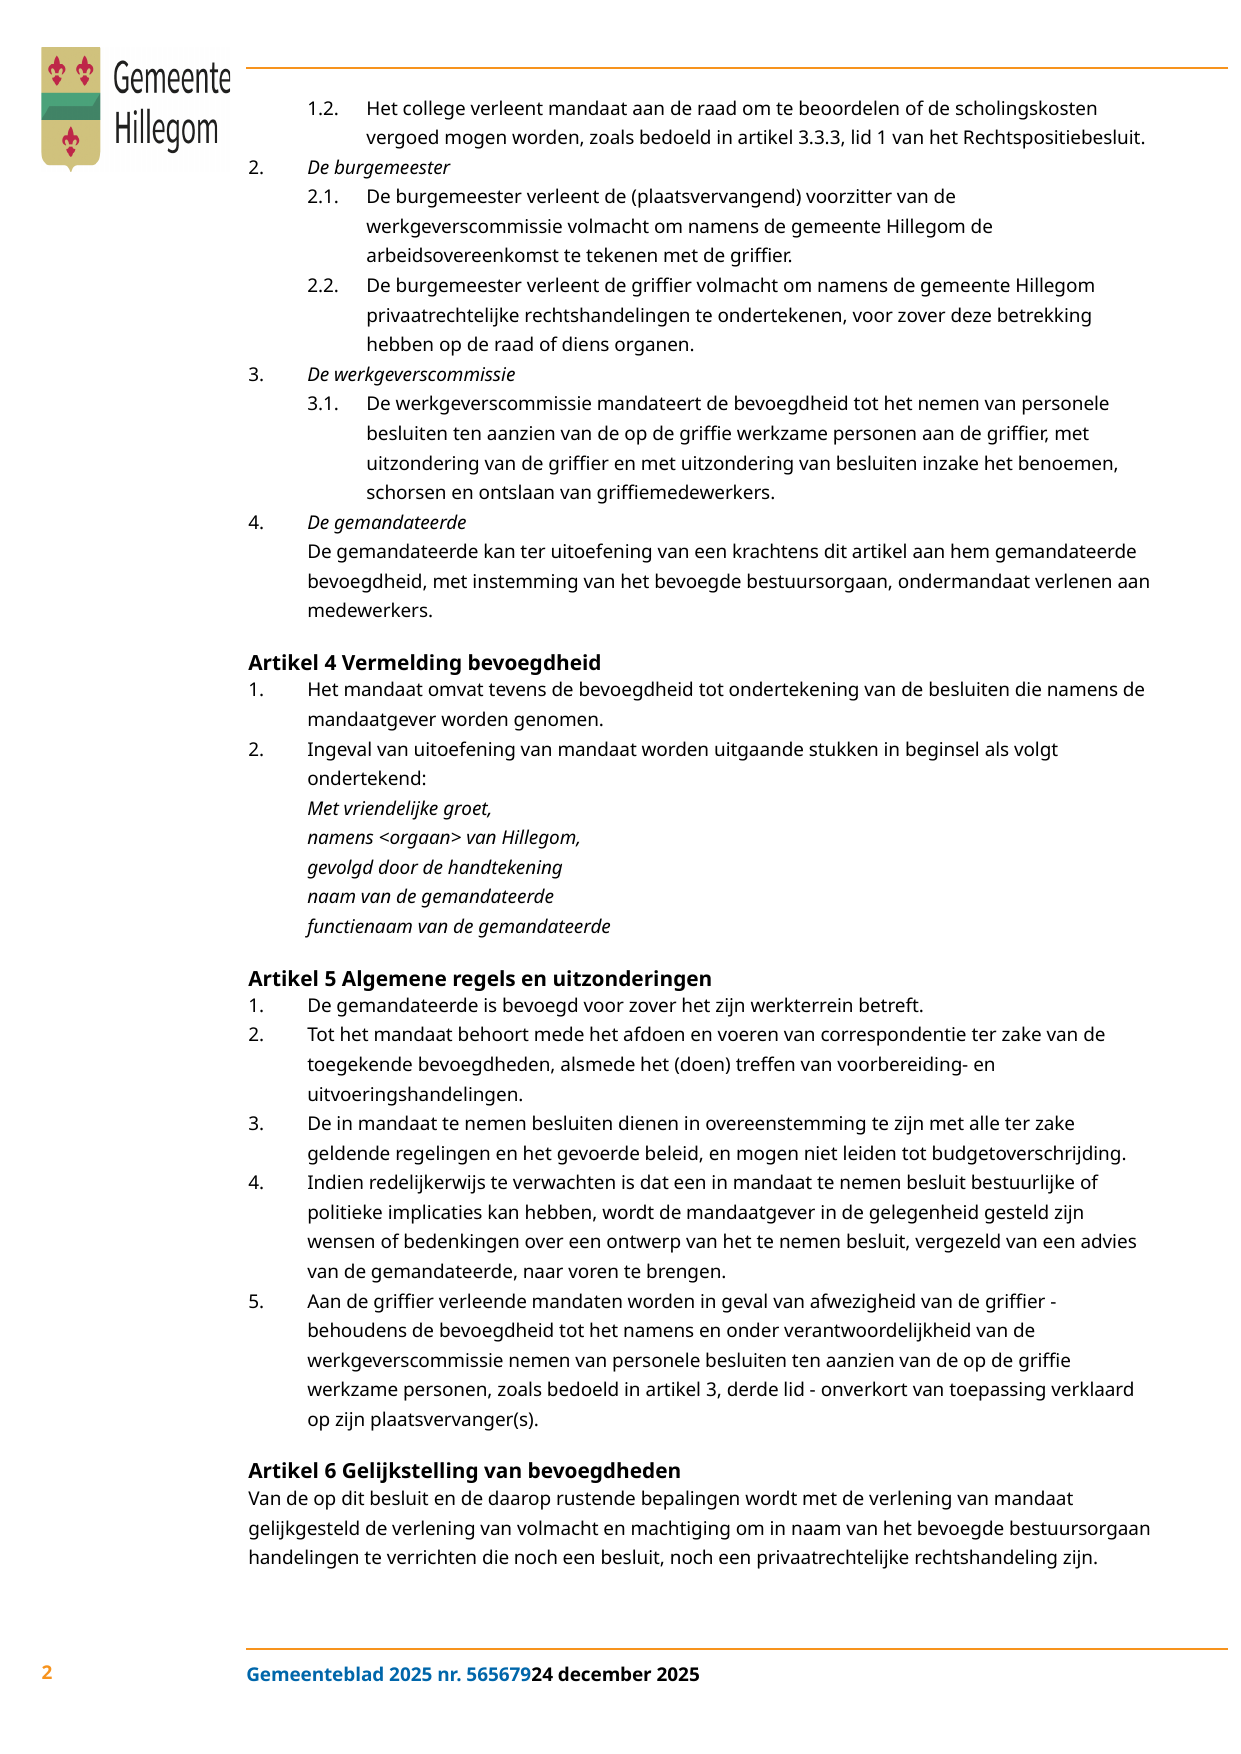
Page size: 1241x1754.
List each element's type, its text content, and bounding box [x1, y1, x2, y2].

text Artikel 6 Gelijkstelling van bevoegdheden [248, 1457, 1152, 1485]
list Ingeval van uitoefening van mandaat worden uitgaande stukken in beginsel als volgt ondertekend: [248, 736, 1152, 791]
list De burgemeester verleent de (plaatsvervangend) voorzitter van de werkgeverscommissie volmacht om namens de gemeente Hillegom de arbeidsovereenkomst te tekenen met de griffier. [307, 183, 1152, 268]
list Tot het mandaat behoort mede het afdoen en voeren van correspondentie ter zake van de toegekende bevoegdheden, alsmede het (doen) treffen van voorbereiding- en uitvoeringshandelingen. [248, 1022, 1152, 1107]
list Het mandaat omvat tevens de bevoegdheid tot ondertekening van de besluiten die namens de mandaatgever worden genomen. [248, 677, 1152, 732]
list De burgemeester [248, 154, 1152, 180]
list Indien redelijkerwijs te verwachten is dat een in mandaat te nemen besluit bestuurlijke of politieke implicaties kan hebben, wordt de mandaatgever in de gelegenheid gesteld zijn wensen of bedenkingen over een ontwerp van het te nemen besluit, vergezeld van een advies van de gemandateerde, naar voren te brengen. [248, 1169, 1152, 1284]
list Met vriendelijke groet, [248, 795, 1152, 821]
picture [41, 47, 231, 172]
list De burgemeester verleent de griffier volmacht om namens de gemeente Hillegom privaatrechtelijke rechtshandelingen te ondertekenen, voor zover deze betrekking hebben op de raad of diens organen. [307, 272, 1152, 357]
text Artikel 5 Algemene regels en uitzonderingen [248, 964, 1152, 992]
list functienaam van de gemandateerde [248, 913, 1152, 939]
list naam van de gemandateerde [248, 884, 1152, 909]
list gevolgd door de handtekening [248, 854, 1152, 880]
list De in mandaat te nemen besluiten dienen in overeenstemming te zijn met alle ter zake geldende regelingen en het gevoerde beleid, en mogen niet leiden tot budgetoverschrijding. [248, 1110, 1152, 1166]
list De werkgeverscommissie mandateert de bevoegdheid tot het nemen van personele besluiten ten aanzien van de op de griffie werkzame personen aan de griffier, met uitzondering van de griffier en met uitzondering van besluiten inzake het benoemen, schorsen en ontslaan van griffiemedewerkers. [307, 391, 1152, 505]
list namens <orgaan> van Hillegom, [248, 824, 1152, 850]
list De gemandateerde [248, 509, 1152, 535]
list De gemandateerde kan ter uitoefening van een krachtens dit artikel aan hem gemandateerde bevoegdheid, met instemming van het bevoegde bestuursorgaan, ondermandaat verlenen aan medewerkers. [248, 538, 1152, 623]
list Het college verleent mandaat aan de raad om te beoordelen of de scholingskosten vergoed mogen worden, zoals bedoeld in artikel 3.3.3, lid 1 van het Rechtspositiebesluit. [307, 95, 1152, 150]
text Artikel 4 Vermelding bevoegdheid [248, 648, 1152, 677]
list De gemandateerde is bevoegd voor zover het zijn werkterrein betreft. [248, 992, 1152, 1018]
text Van de op dit besluit en de daarop rustende bepalingen wordt met de verlening van mandaat gelijkgesteld de verlening van volmacht en machtiging om in naam van het bevoegde bestuursorgaan handelingen te verrichten die noch een besluit, noch een privaatrechtelijke rechtshandeling zijn. [248, 1485, 1152, 1570]
list De werkgeverscommissie [248, 361, 1152, 387]
list Aan de griffier verleende mandaten worden in geval van afwezigheid van de griffier - behoudens de bevoegdheid tot het namens en onder verantwoordelijkheid van de werkgeverscommissie nemen van personele besluiten ten aanzien van de op de griffie werkzame personen, zoals bedoeld in artikel 3, derde lid - onverkort van toepassing verklaard op zijn plaatsvervanger(s). [248, 1288, 1152, 1432]
